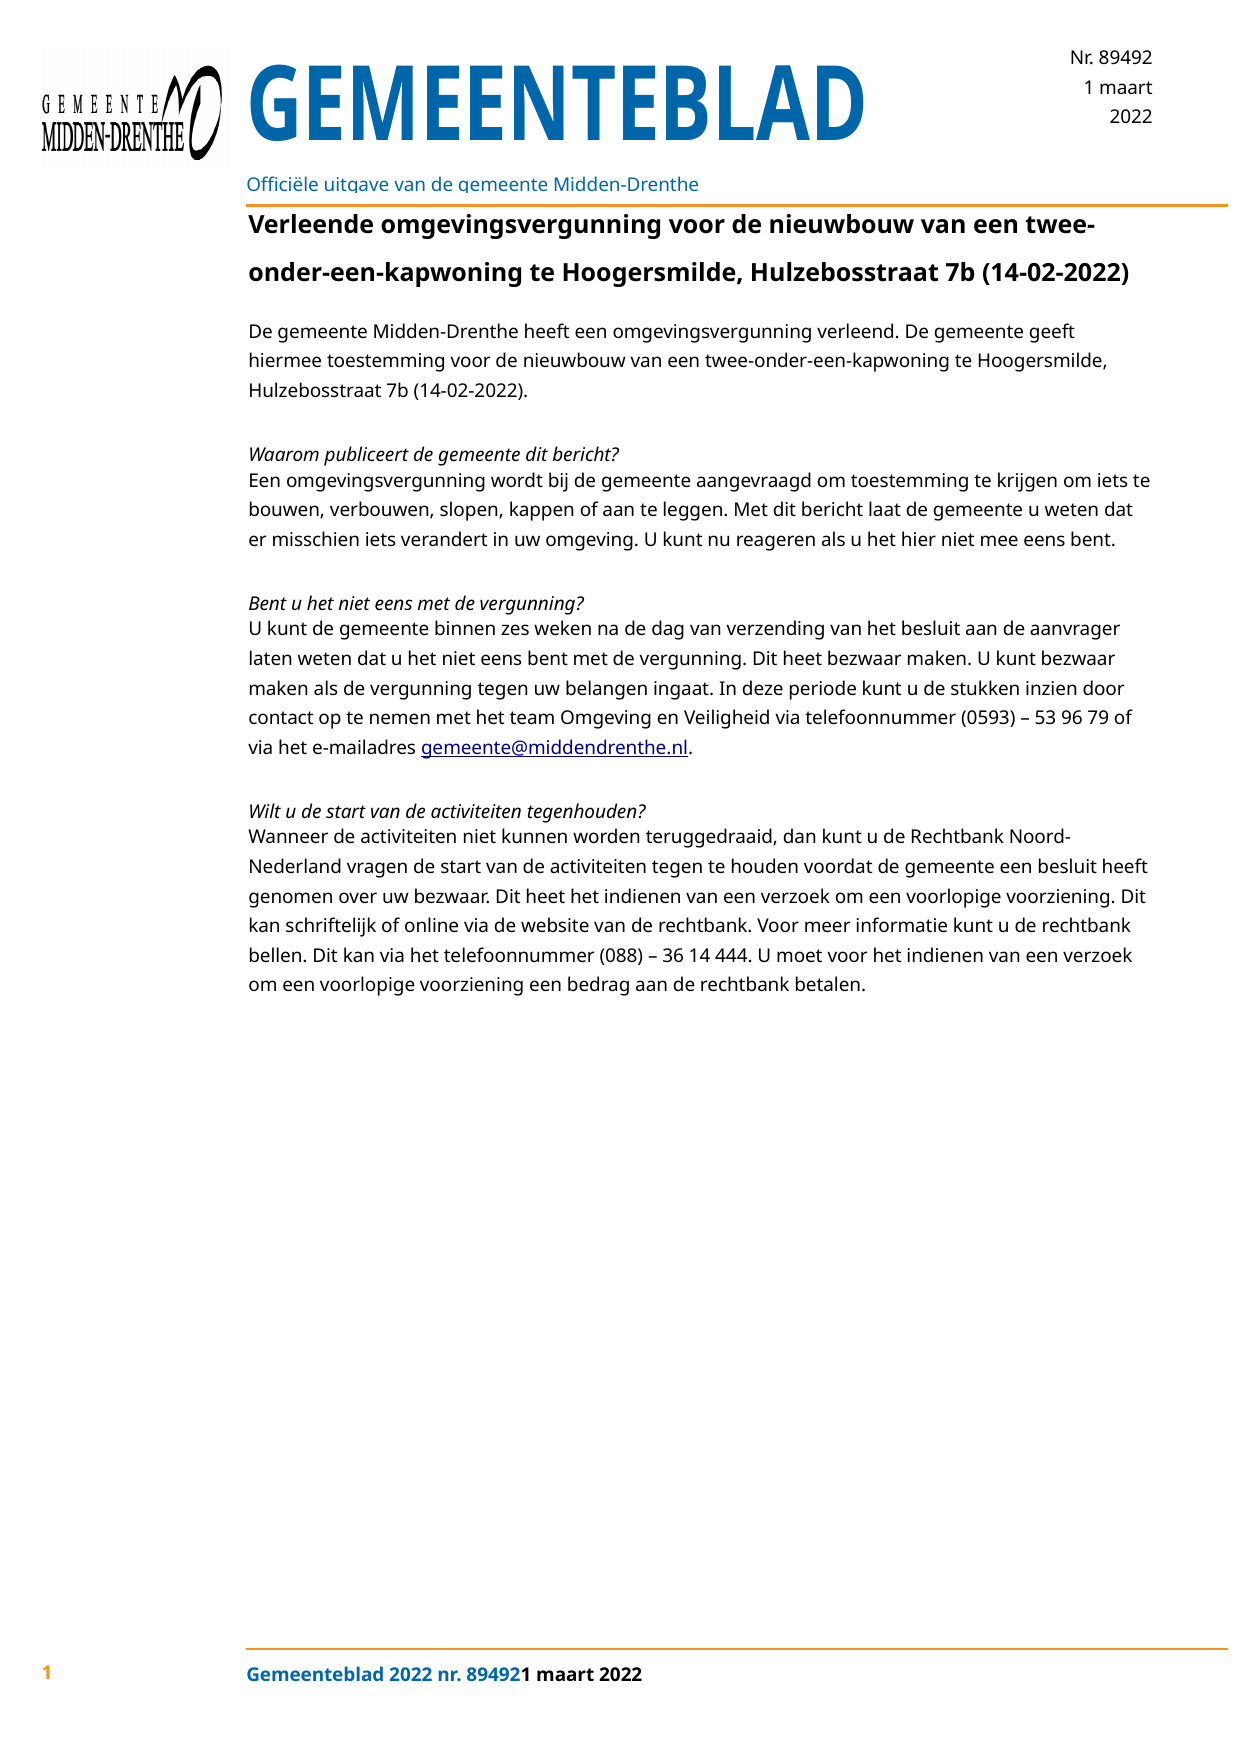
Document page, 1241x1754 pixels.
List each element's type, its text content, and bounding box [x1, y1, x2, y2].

text Een omgevingsvergunning wordt bij de gemeente aangevraagd om toestemming te krijgen om iets te bouwen, verbouwen, slopen, kappen of aan te leggen. Met dit bericht laat de gemeente u weten dat er misschien iets verandert in uw omgeving. U kunt nu reageren als u het hier niet mee eens bent. [248, 467, 1152, 552]
text Bent u het niet eens met de vergunning? [248, 590, 1152, 616]
text De gemeente Midden-Drenthe heeft een omgevingsvergunning verleend. De gemeente geeft hiermee toestemming voor de nieuwbouw van een twee-onder-een-kapwoning te Hoogersmilde, Hulzebosstraat 7b (14-02-2022). [248, 318, 1152, 403]
picture [41, 47, 231, 172]
text Wilt u de start van de activiteiten tegenhouden? [248, 798, 1152, 824]
text Wanneer de activiteiten niet kunnen worden teruggedraaid, dan kunt u de Rechtbank Noord-Nederland vragen de start van de activiteiten tegen te houden voordat de gemeente een besluit heeft genomen over uw bezwaar. Dit heet het indienen van een verzoek om een voorlopige voorziening. Dit kan schriftelijk of online via de website van de rechtbank. Voor meer informatie kunt u de rechtbank bellen. Dit kan via het telefoonnummer (088) – 36 14 444. U moet voor het indienen van een verzoek om een voorlopige voorziening een bedrag aan de rechtbank betalen. [248, 824, 1152, 997]
text Waarom publiceert de gemeente dit bericht? [248, 441, 1152, 467]
text U kunt de gemeente binnen zes weken na de dag van verzending van het besluit aan de aanvrager laten weten dat u het niet eens bent met de vergunning. Dit heet bezwaar maken. U kunt bezwaar maken als de vergunning tegen uw belangen ingaat. In deze periode kunt u de stukken inzien door contact op te nemen met het team Omgeving en Veiligheid via telefoonnummer (0593) – 53 96 79 of via het e-mailadres gemeente@middendrenthe.nl. [248, 616, 1152, 760]
text Verleende omgevingsvergunning voor de nieuwbouw van een twee-onder-een-kapwoning te Hoogersmilde, Hulzebosstraat 7b (14-02-2022) [248, 207, 1152, 288]
